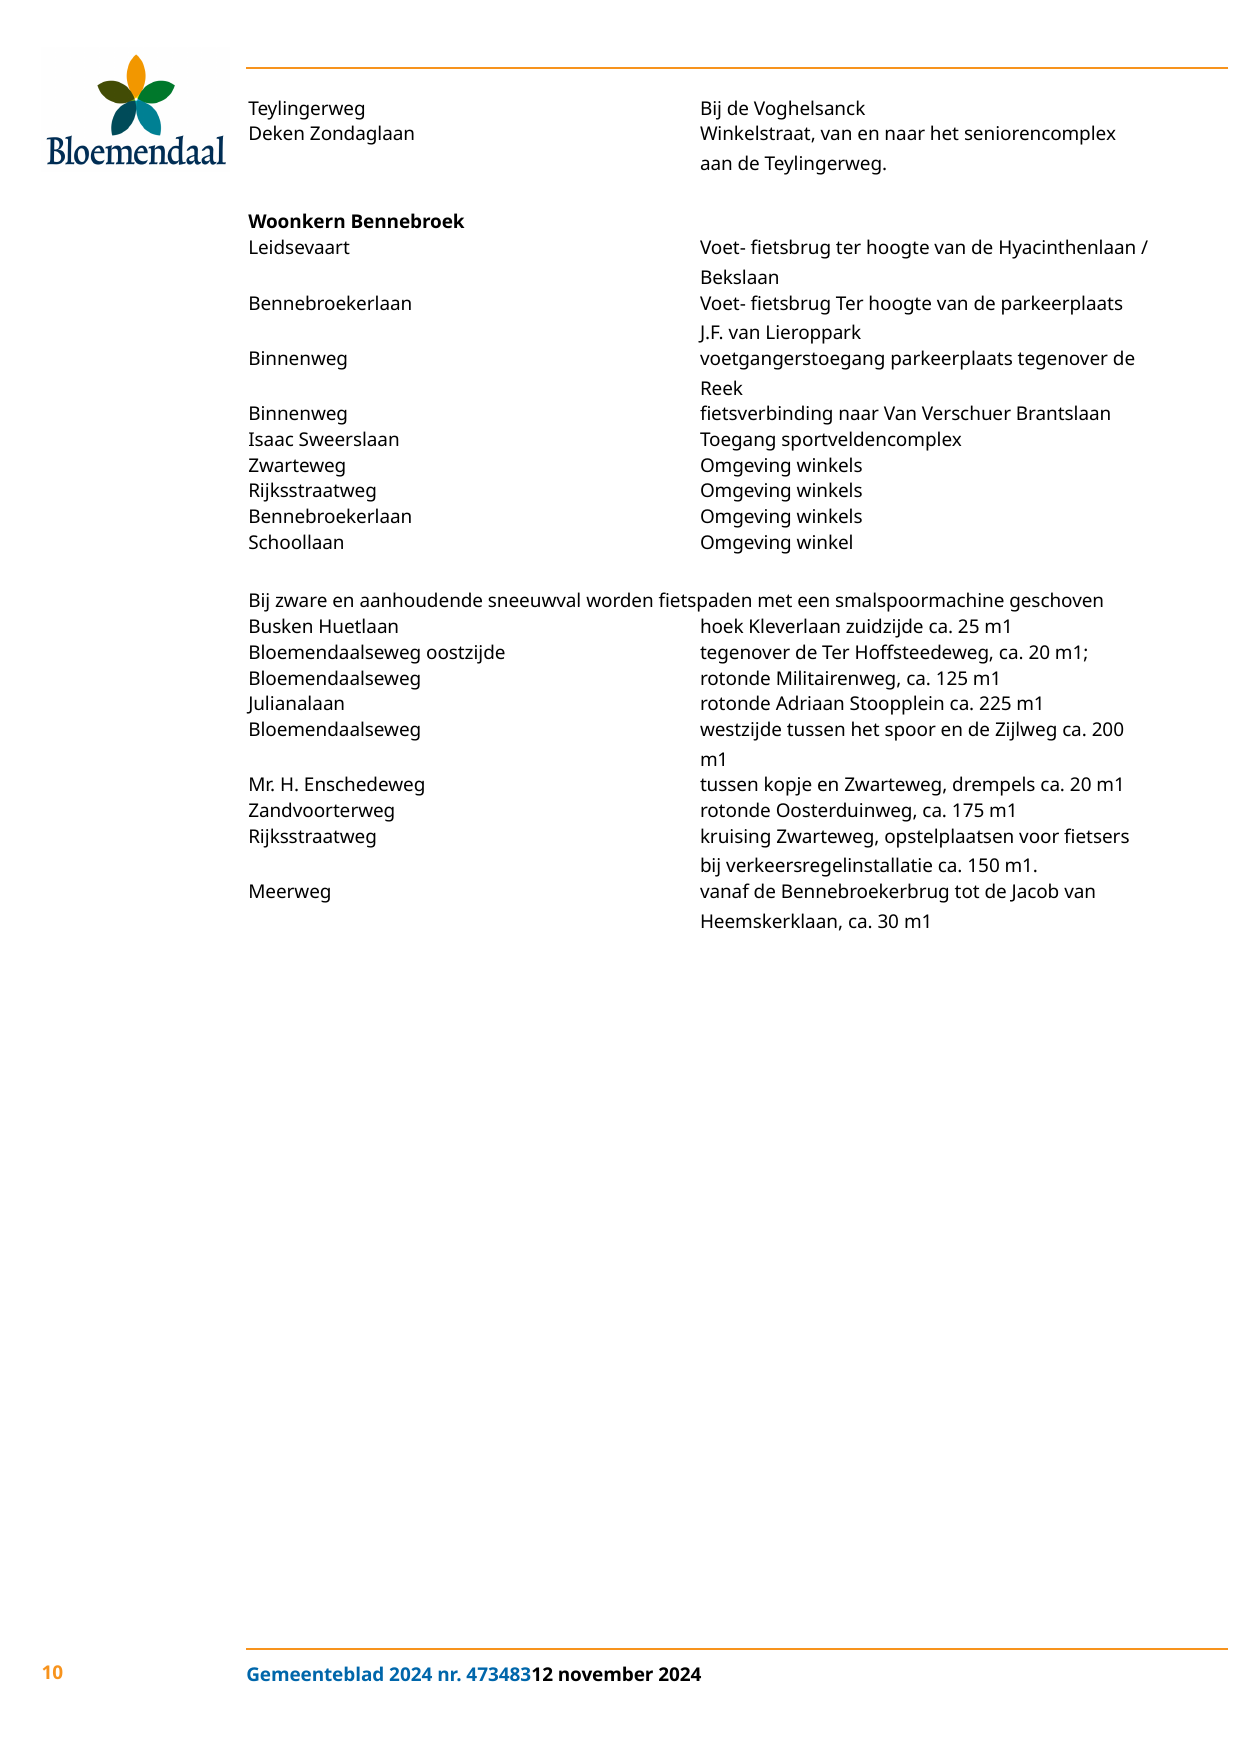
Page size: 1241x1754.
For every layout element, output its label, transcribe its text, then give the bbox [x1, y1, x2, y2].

table_cell Julianalaan [248, 691, 700, 716]
table_cell Voet- fietsbrug ter hoogte van de Hyacinthenlaan / Bekslaan [700, 235, 1152, 290]
table_cell tegenover de Ter Hoffsteedeweg, ca. 20 m1; [700, 639, 1152, 665]
table_cell Binnenweg [248, 345, 700, 400]
table_cell Binnenweg [248, 400, 700, 426]
table_cell Omgeving winkels [700, 452, 1152, 478]
table_cell Toegang sportveldencomplex [700, 426, 1152, 452]
table_cell Bloemendaalseweg oostzijde [248, 639, 700, 665]
table_cell Meerweg [248, 879, 700, 934]
table_cell Omgeving winkel [700, 529, 1152, 555]
table_cell rotonde Adriaan Stoopplein ca. 225 m1 [700, 691, 1152, 716]
table_cell vanaf de Bennebroekerbrug tot de Jacob van Heemskerklaan, ca. 30 m1 [700, 879, 1152, 934]
table_cell rotonde Militairenweg, ca. 125 m1 [700, 665, 1152, 691]
table_cell Mr. H. Enschedeweg [248, 772, 700, 797]
table_cell Deken Zondaglaan [248, 121, 700, 176]
table_cell Isaac Sweerslaan [248, 426, 700, 452]
table_cell Schoollaan [248, 529, 700, 555]
table_cell Voet- fietsbrug Ter hoogte van de parkeerplaats J.F. van Lieroppark [700, 290, 1152, 345]
table_header Woonkern Bennebroek [248, 209, 1152, 234]
table_cell Rijksstraatweg [248, 478, 700, 503]
table_cell kruising Zwarteweg, opstelplaatsen voor fietsers bij verkeersregelinstallatie ca. 150 m1. [700, 823, 1152, 878]
table_cell Bij de Voghelsanck [700, 95, 1152, 121]
table_cell Zwarteweg [248, 452, 700, 478]
table_cell rotonde Oosterduinweg, ca. 175 m1 [700, 798, 1152, 823]
table_header Bij zware en aanhoudende sneeuwval worden fietspaden met een smalspoormachine geschoven [248, 588, 1152, 613]
table_cell Omgeving winkels [700, 503, 1152, 529]
table_cell Teylingerweg [248, 95, 700, 121]
table_cell Bennebroekerlaan [248, 290, 700, 345]
table_cell Bennebroekerlaan [248, 503, 700, 529]
table_cell Zandvoorterweg [248, 798, 700, 823]
picture [41, 47, 231, 172]
table_cell westzijde tussen het spoor en de Zijlweg ca. 200 m1 [700, 716, 1152, 772]
table_cell tussen kopje en Zwarteweg, drempels ca. 20 m1 [700, 772, 1152, 797]
table_cell Leidsevaart [248, 235, 700, 290]
table_cell Bloemendaalseweg [248, 665, 700, 691]
table_cell fietsverbinding naar Van Verschuer Brantslaan [700, 400, 1152, 426]
table_cell Bloemendaalseweg [248, 716, 700, 772]
table_cell hoek Kleverlaan zuidzijde ca. 25 m1 [700, 614, 1152, 639]
table_cell Rijksstraatweg [248, 823, 700, 878]
table_cell Winkelstraat, van en naar het seniorencomplex aan de Teylingerweg. [700, 121, 1152, 176]
table_cell Omgeving winkels [700, 478, 1152, 503]
table_cell voetgangerstoegang parkeerplaats tegenover de Reek [700, 345, 1152, 400]
table_cell Busken Huetlaan [248, 614, 700, 639]
